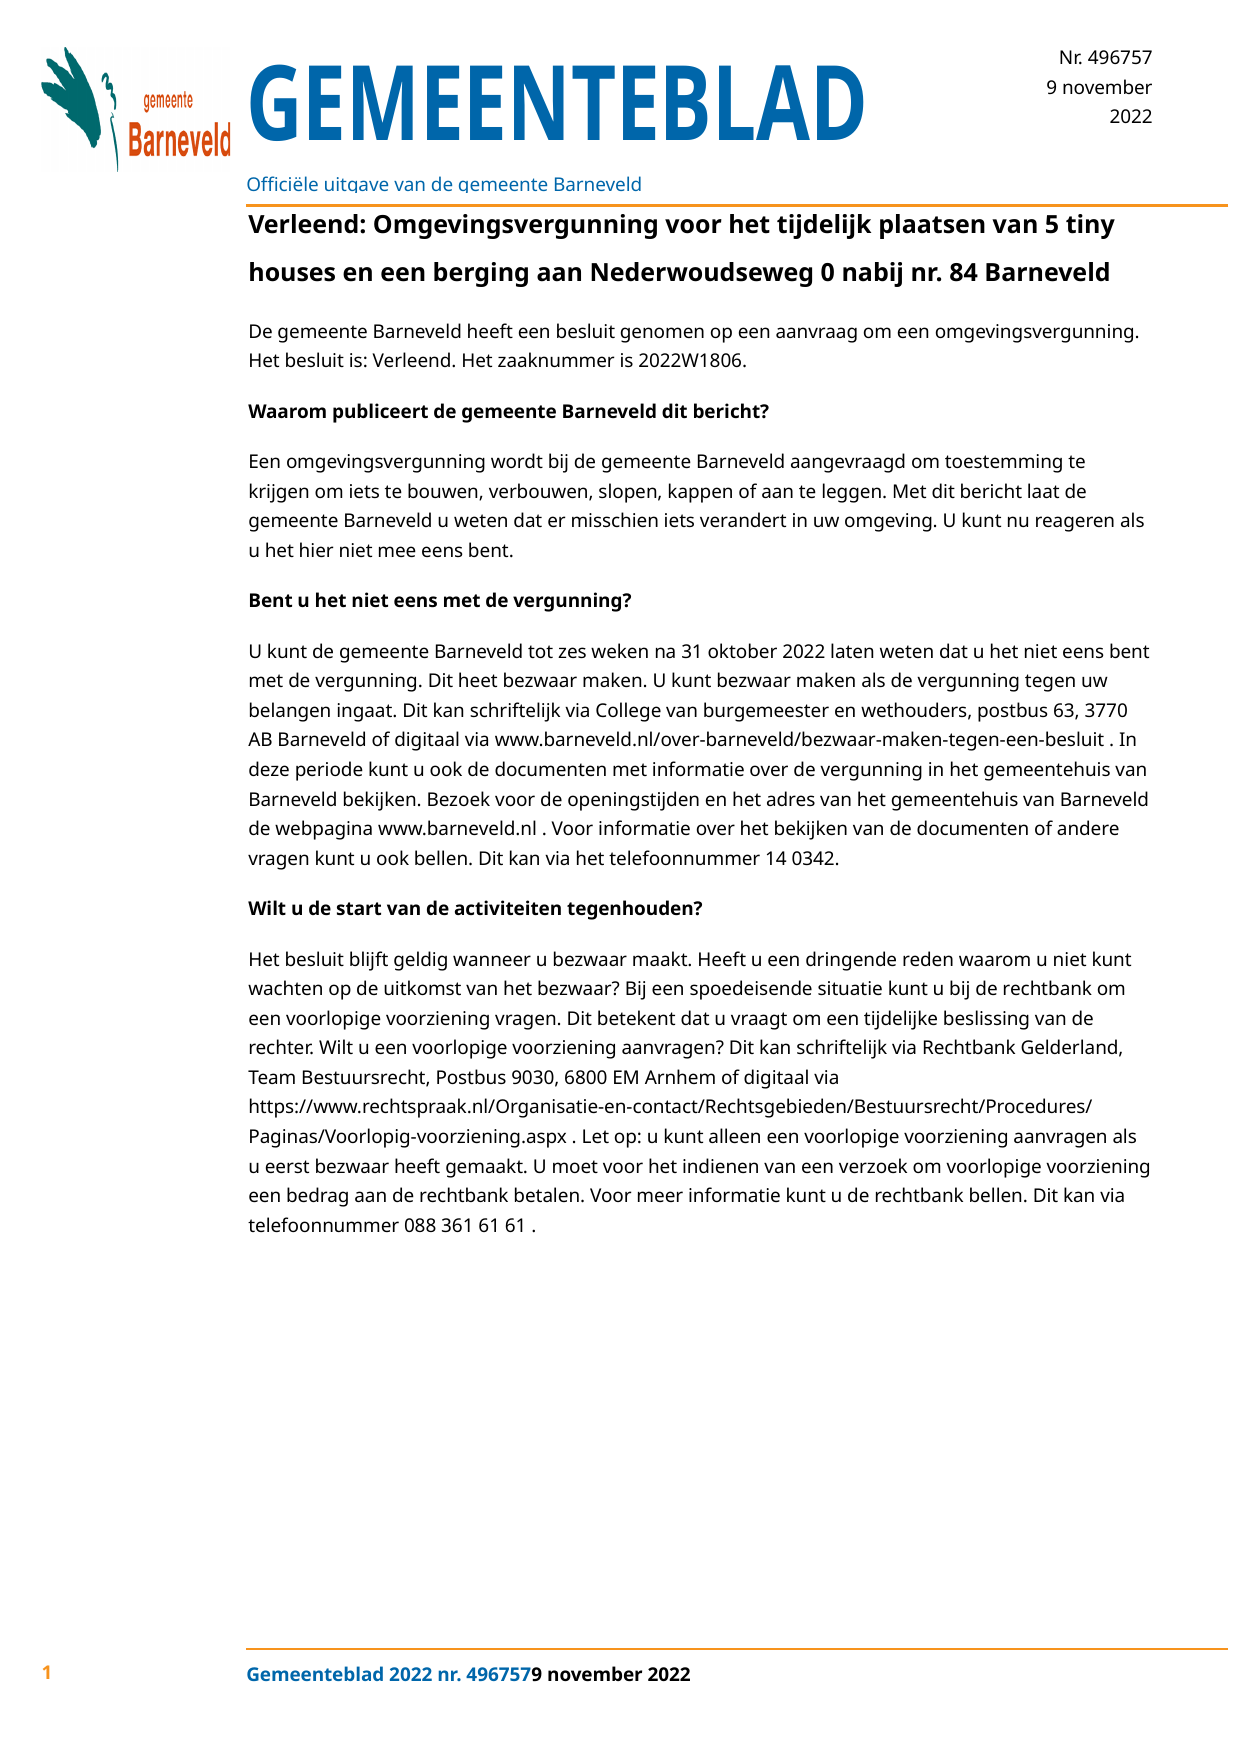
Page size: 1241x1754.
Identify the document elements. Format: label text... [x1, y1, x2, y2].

picture [41, 47, 231, 172]
text U kunt de gemeente Barneveld tot zes weken na 31 oktober 2022 laten weten dat u het niet eens bent met de vergunning. Dit heet bezwaar maken. U kunt bezwaar maken als de vergunning tegen uw belangen ingaat. Dit kan schriftelijk via College van burgemeester en wethouders, postbus 63, 3770 AB Barneveld of digitaal via www.barneveld.nl/over-barneveld/bezwaar-maken-tegen-een-besluit . In deze periode kunt u ook de documenten met informatie over de vergunning in het gemeentehuis van Barneveld bekijken. Bezoek voor de openingstijden en het adres van het gemeentehuis van Barneveld de webpagina www.barneveld.nl . Voor informatie over het bekijken van de documenten of andere vragen kunt u ook bellen. Dit kan via het telefoonnummer 14 0342. [248, 638, 1152, 871]
text Een omgevingsvergunning wordt bij de gemeente Barneveld aangevraagd om toestemming te krijgen om iets te bouwen, verbouwen, slopen, kappen of aan te leggen. Met dit bericht laat de gemeente Barneveld u weten dat er misschien iets verandert in uw omgeving. U kunt nu reageren als u het hier niet mee eens bent. [248, 448, 1152, 563]
text Het besluit blijft geldig wanneer u bezwaar maakt. Heeft u een dringende reden waarom u niet kunt wachten op de uitkomst van het bezwaar? Bij een spoedeisende situatie kunt u bij de rechtbank om een voorlopige voorziening vragen. Dit betekent dat u vraagt om een tijdelijke beslissing van de rechter. Wilt u een voorlopige voorziening aanvragen? Dit kan schriftelijk via Rechtbank Gelderland, Team Bestuursrecht, Postbus 9030, 6800 EM Arnhem of digitaal via https://www.rechtspraak.nl/Organisatie-en-contact/Rechtsgebieden/Bestuursrecht/Procedures/Paginas/Voorlopig-voorziening.aspx . Let op: u kunt alleen een voorlopige voorziening aanvragen als u eerst bezwaar heeft gemaakt. U moet voor het indienen van een verzoek om voorlopige voorziening een bedrag aan de rechtbank betalen. Voor meer informatie kunt u de rechtbank bellen. Dit kan via telefoonnummer 088 361 61 61 . [248, 946, 1152, 1238]
text De gemeente Barneveld heeft een besluit genomen op een aanvraag om een omgevingsvergunning. Het besluit is: Verleend. Het zaaknummer is 2022W1806. [248, 318, 1152, 373]
text Verleend: Omgevingsvergunning voor het tijdelijk plaatsen van 5 tiny houses en een berging aan Nederwoudseweg 0 nabij nr. 84 Barneveld [248, 207, 1152, 288]
text Waarom publiceert de gemeente Barneveld dit bericht? [248, 398, 1152, 424]
text Bent u het niet eens met de vergunning? [248, 587, 1152, 613]
text Wilt u de start van de activiteiten tegenhouden? [248, 895, 1152, 921]
